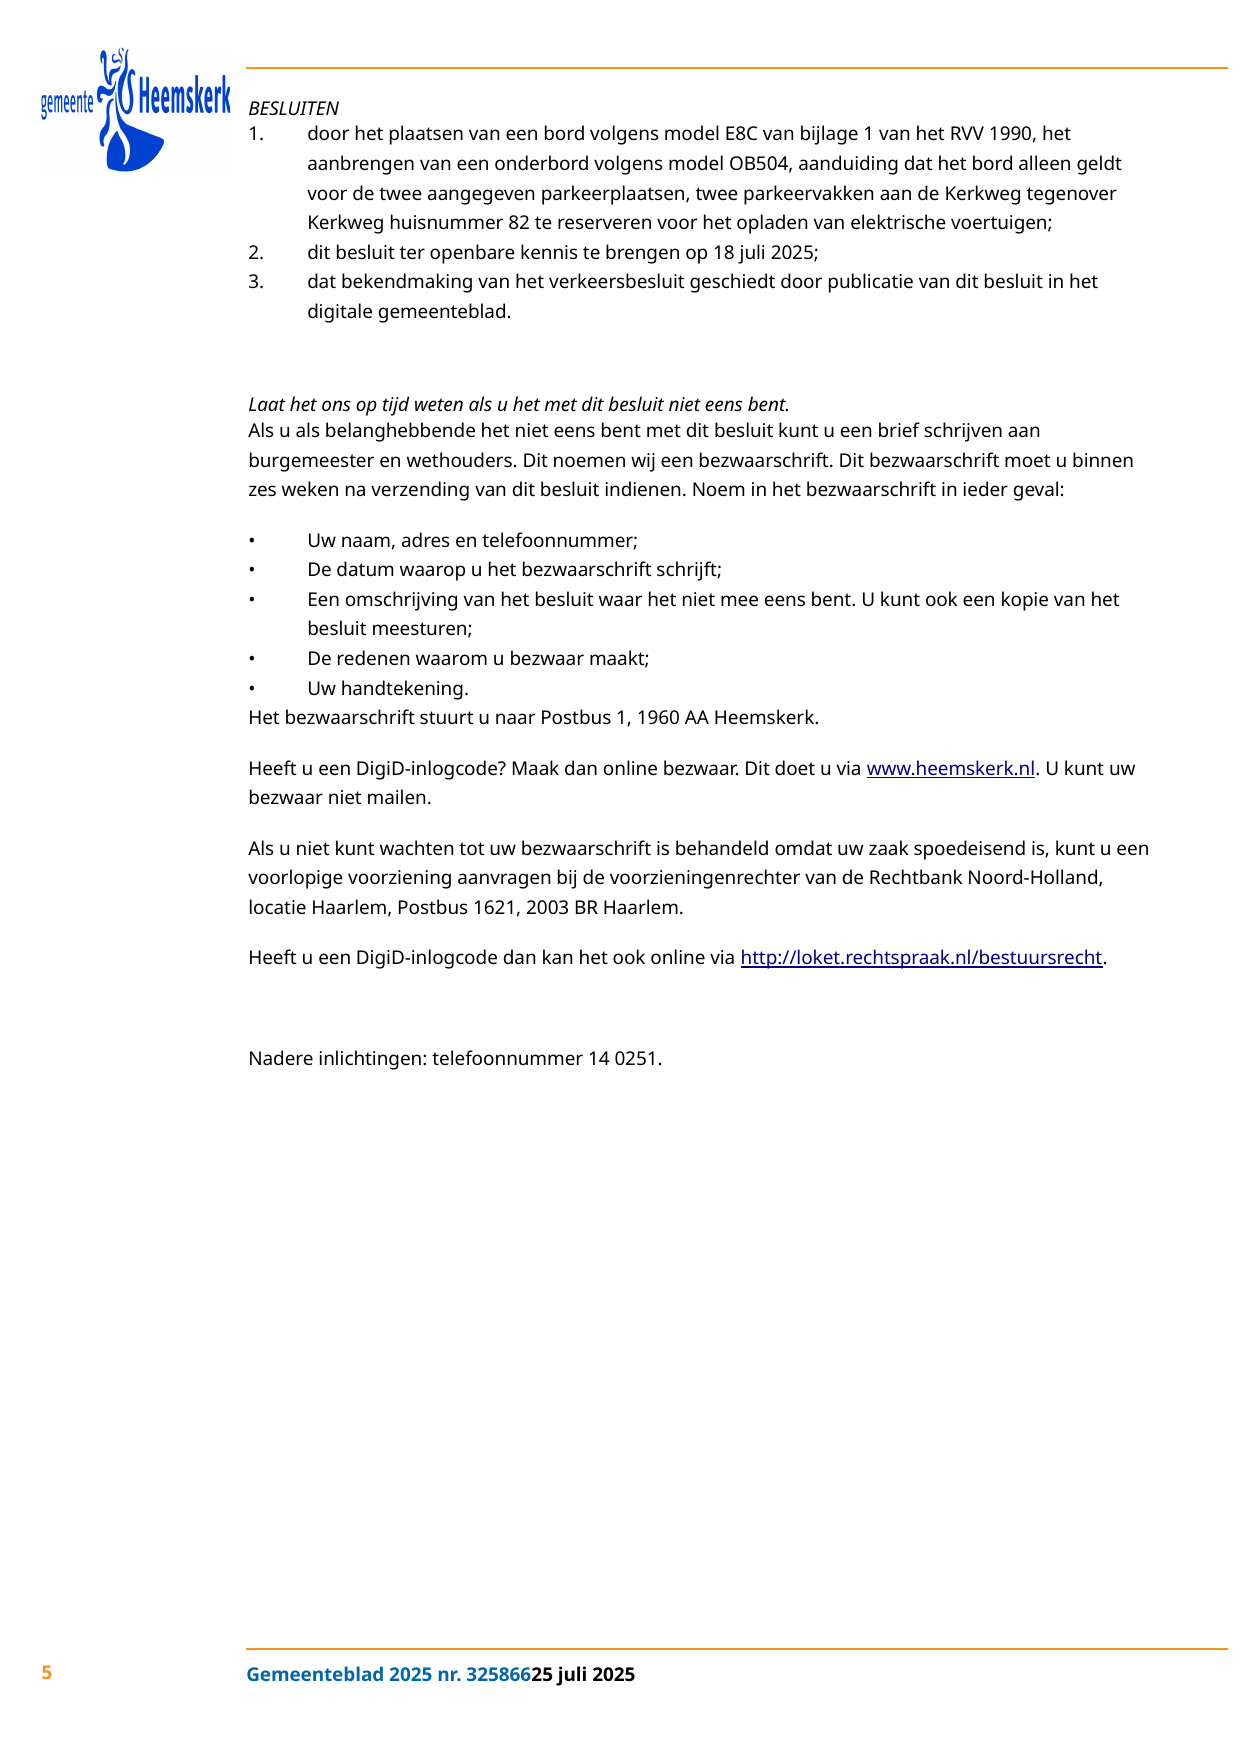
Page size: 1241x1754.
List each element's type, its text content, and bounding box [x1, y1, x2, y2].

list De datum waarop u het bezwaarschrift schrijft; [248, 556, 1152, 582]
text Heeft u een DigiD-inlogcode? Maak dan online bezwaar. Dit doet u via www.heemskerk.nl. U kunt uw bezwaar niet mailen. [248, 755, 1152, 810]
picture [41, 47, 231, 172]
text Heeft u een DigiD-inlogcode dan kan het ook online via http://loket.rechtspraak.nl/bestuursrecht. [248, 944, 1152, 970]
text BESLUITEN [248, 95, 1152, 121]
list Uw naam, adres en telefoonnummer; [248, 527, 1152, 553]
list door het plaatsen van een bord volgens model E8C van bijlage 1 van het RVV 1990, het aanbrengen van een onderbord volgens model OB504, aanduiding dat het bord alleen geldt voor de twee aangegeven parkeerplaatsen, twee parkeervakken aan de Kerkweg tegenover Kerkweg huisnummer 82 te reserveren voor het opladen van elektrische voertuigen; [248, 121, 1152, 235]
text Als u niet kunt wachten tot uw bezwaarschrift is behandeld omdat uw zaak spoedeisend is, kunt u een voorlopige voorziening aanvragen bij de voorzieningenrechter van de Rechtbank Noord-Holland, locatie Haarlem, Postbus 1621, 2003 BR Haarlem. [248, 835, 1152, 920]
text Laat het ons op tijd weten als u het met dit besluit niet eens bent. [248, 392, 1152, 417]
list dit besluit ter openbare kennis te brengen op 18 juli 2025; [248, 239, 1152, 264]
list De redenen waarom u bezwaar maakt; [248, 645, 1152, 671]
list dat bekendmaking van het verkeersbesluit geschiedt door publicatie van dit besluit in het digitale gemeenteblad. [248, 268, 1152, 324]
list Uw handtekening. [248, 675, 1152, 701]
list Een omschrijving van het besluit waar het niet mee eens bent. U kunt ook een kopie van het besluit meesturen; [248, 586, 1152, 641]
text Als u als belanghebbende het niet eens bent met dit besluit kunt u een brief schrijven aan burgemeester en wethouders. Dit noemen wij een bezwaarschrift. Dit bezwaarschrift moet u binnen zes weken na verzending van dit besluit indienen. Noem in het bezwaarschrift in ieder geval: [248, 417, 1152, 502]
text Nadere inlichtingen: telefoonnummer 14 0251. [248, 1045, 1152, 1071]
text Het bezwaarschrift stuurt u naar Postbus 1, 1960 AA Heemskerk. [248, 704, 1152, 730]
